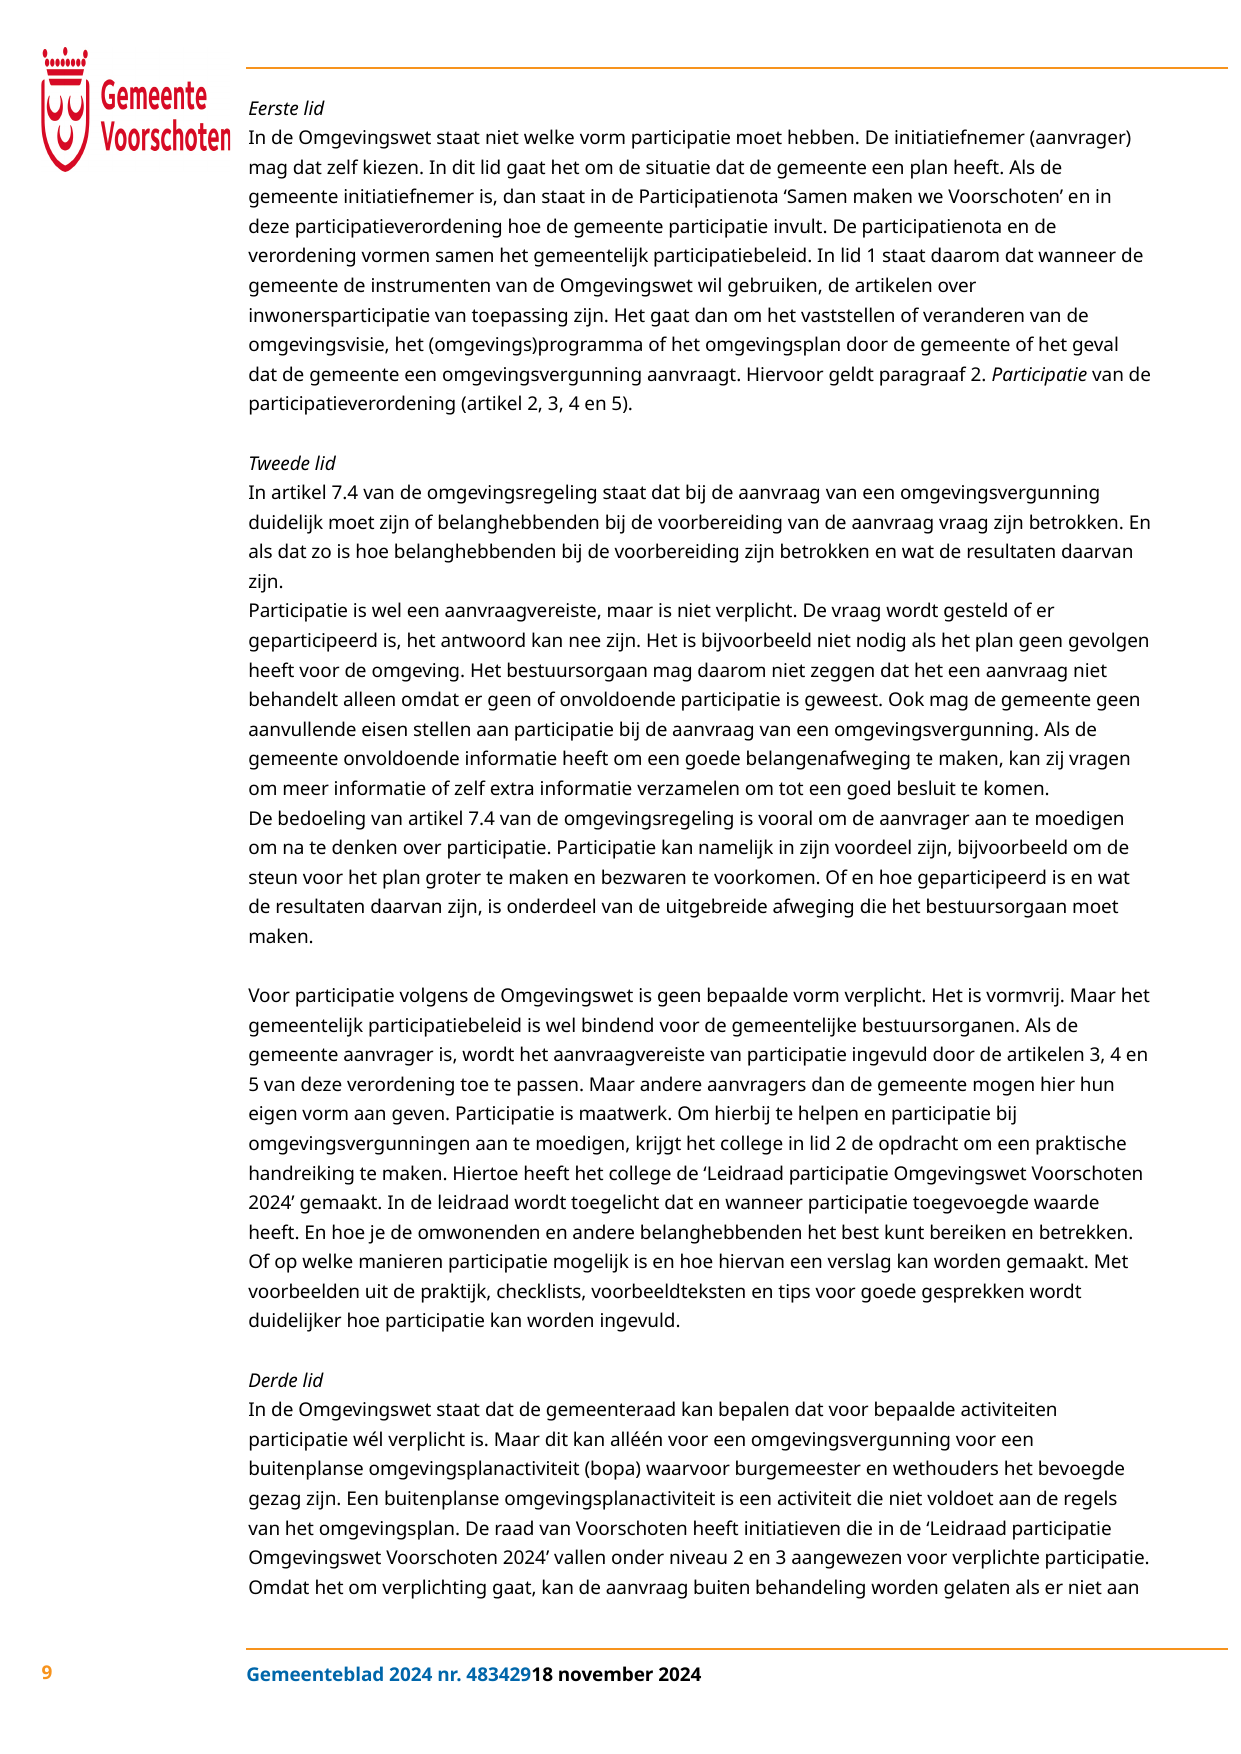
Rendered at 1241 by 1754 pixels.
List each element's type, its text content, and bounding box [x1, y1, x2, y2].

text Voor participatie volgens de Omgevingswet is geen bepaalde vorm verplicht. Het is vormvrij. Maar het gemeentelijk participatiebeleid is wel bindend voor de gemeentelijke bestuursorganen. Als de gemeente aanvrager is, wordt het aanvraagvereiste van participatie ingevuld door de artikelen 3, 4 en 5 van deze verordening toe te passen. Maar andere aanvragers dan de gemeente mogen hier hun eigen vorm aan geven. Participatie is maatwerk. Om hierbij te helpen en participatie bij omgevingsvergunningen aan te moedigen, krijgt het college in lid 2 de opdracht om een praktische handreiking te maken. Hiertoe heeft het college de ‘Leidraad participatie Omgevingswet Voorschoten 2024’ gemaakt. In de leidraad wordt toegelicht dat en wanneer participatie toegevoegde waarde heeft. En hoe je de omwonenden en andere belanghebbenden het best kunt bereiken en betrekken. Of op welke manieren participatie mogelijk is en hoe hiervan een verslag kan worden gemaakt. Met voorbeelden uit de praktijk, checklists, voorbeeldteksten en tips voor goede gesprekken wordt duidelijker hoe participatie kan worden ingevuld. [248, 982, 1152, 1333]
text In artikel 7.4 van de omgevingsregeling staat dat bij de aanvraag van een omgevingsvergunning duidelijk moet zijn of belanghebbenden bij de voorbereiding van de aanvraag vraag zijn betrokken. En als dat zo is hoe belanghebbenden bij de voorbereiding zijn betrokken en wat de resultaten daarvan zijn. [248, 479, 1152, 594]
picture [41, 47, 231, 172]
text Omdat het om verplichting gaat, kan de aanvraag buiten behandeling worden gelaten als er niet aan [248, 1574, 1152, 1600]
text In de Omgevingswet staat niet welke vorm participatie moet hebben. De initiatiefnemer (aanvrager) mag dat zelf kiezen. In dit lid gaat het om de situatie dat de gemeente een plan heeft. Als de gemeente initiatiefnemer is, dan staat in de Participatienota ‘Samen maken we Voorschoten’ en in deze participatieverordening hoe de gemeente participatie invult. De participatienota en de verordening vormen samen het gemeentelijk participatiebeleid. In lid 1 staat daarom dat wanneer de gemeente de instrumenten van de Omgevingswet wil gebruiken, de artikelen over inwonersparticipatie van toepassing zijn. Het gaat dan om het vaststellen of veranderen van de omgevingsvisie, het (omgevings)programma of het omgevingsplan door de gemeente of het geval dat de gemeente een omgevingsvergunning aanvraagt. Hiervoor geldt paragraaf 2. Participatie van de participatieverordening (artikel 2, 3, 4 en 5). [248, 124, 1152, 416]
text Derde lid [248, 1367, 1152, 1393]
text De bedoeling van artikel 7.4 van de omgevingsregeling is vooral om de aanvrager aan te moedigen om na te denken over participatie. Participatie kan namelijk in zijn voordeel zijn, bijvoorbeeld om de steun voor het plan groter te maken en bezwaren te voorkomen. Of en hoe geparticipeerd is en wat de resultaten daarvan zijn, is onderdeel van de uitgebreide afweging die het bestuursorgaan moet maken. [248, 805, 1152, 949]
text Tweede lid [248, 450, 1152, 476]
text Participatie is wel een aanvraagvereiste, maar is niet verplicht. De vraag wordt gesteld of er geparticipeerd is, het antwoord kan nee zijn. Het is bijvoorbeeld niet nodig als het plan geen gevolgen heeft voor de omgeving. Het bestuursorgaan mag daarom niet zeggen dat het een aanvraag niet behandelt alleen omdat er geen of onvoldoende participatie is geweest. Ook mag de gemeente geen aanvullende eisen stellen aan participatie bij de aanvraag van een omgevingsvergunning. Als de gemeente onvoldoende informatie heeft om een goede belangenafweging te maken, kan zij vragen om meer informatie of zelf extra informatie verzamelen om tot een goed besluit te komen. [248, 598, 1152, 801]
text In de Omgevingswet staat dat de gemeenteraad kan bepalen dat voor bepaalde activiteiten participatie wél verplicht is. Maar dit kan alléén voor een omgevingsvergunning voor een buitenplanse omgevingsplanactiviteit (bopa) waarvoor burgemeester en wethouders het bevoegde gezag zijn. Een buitenplanse omgevingsplanactiviteit is een activiteit die niet voldoet aan de regels van het omgevingsplan. De raad van Voorschoten heeft initiatieven die in de ‘Leidraad participatie Omgevingswet Voorschoten 2024’ vallen onder niveau 2 en 3 aangewezen voor verplichte participatie. [248, 1396, 1152, 1570]
text Eerste lid [248, 95, 1152, 121]
